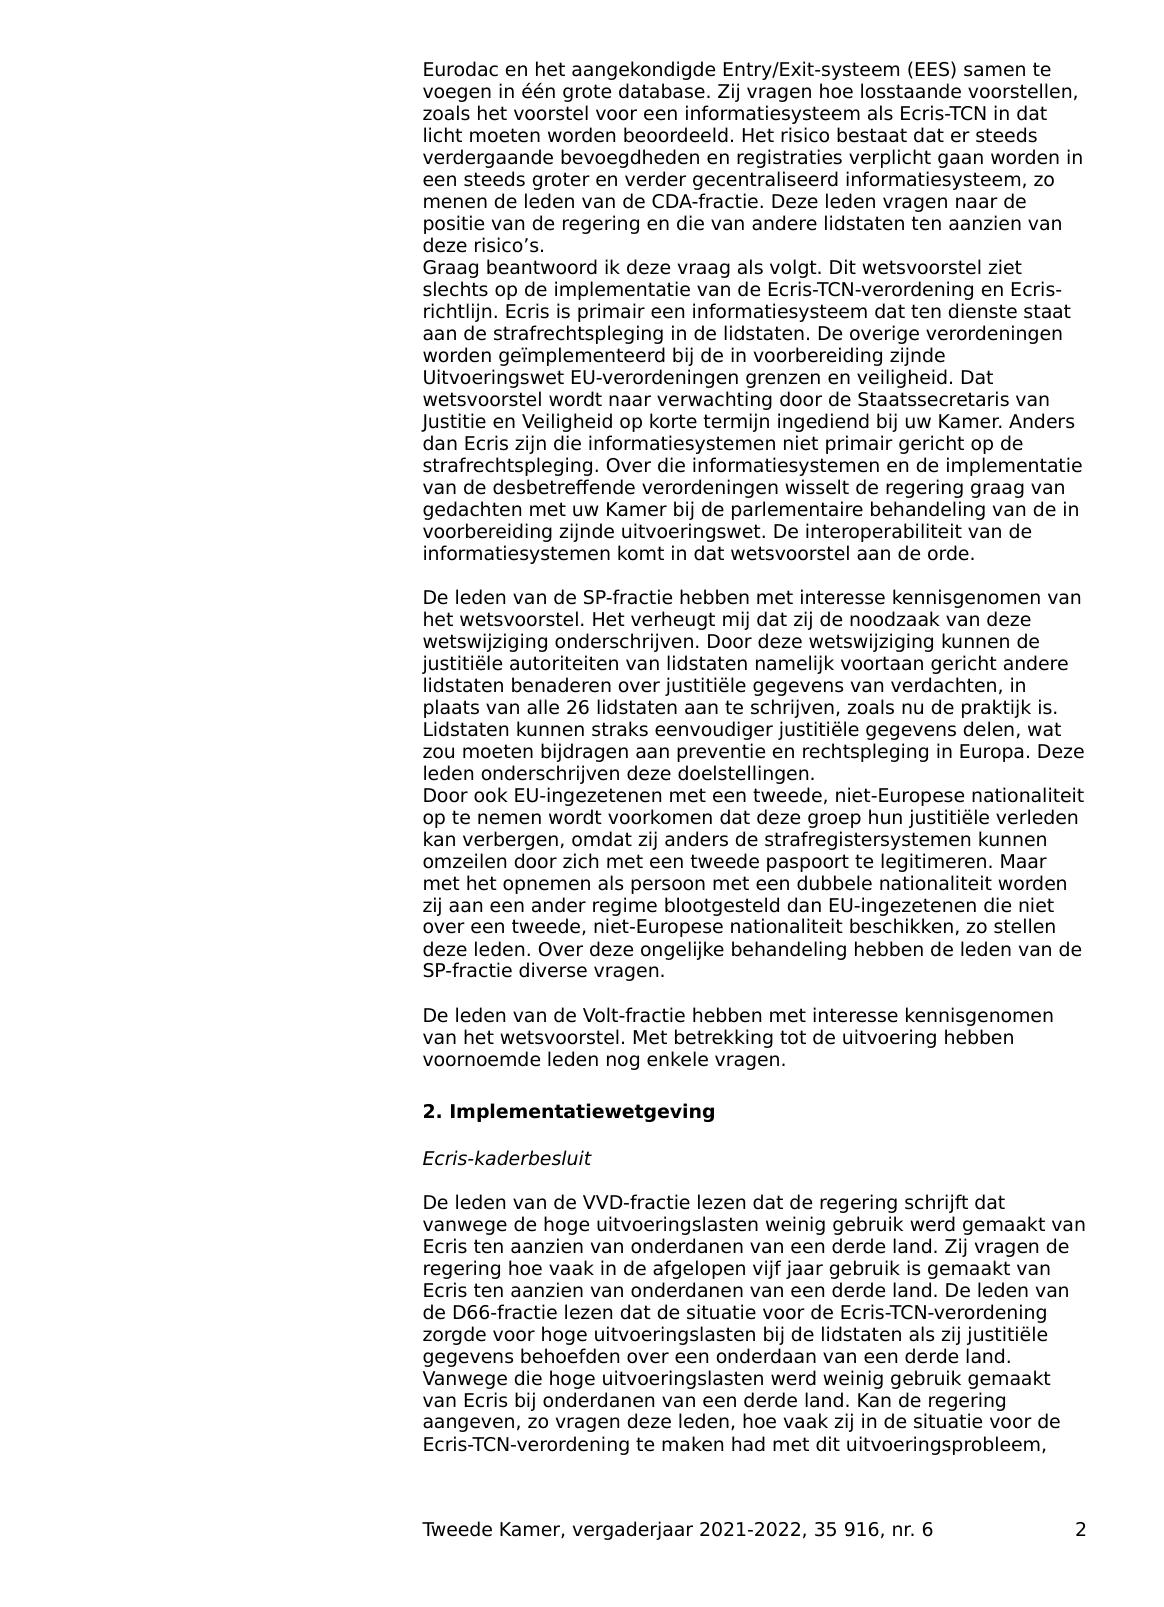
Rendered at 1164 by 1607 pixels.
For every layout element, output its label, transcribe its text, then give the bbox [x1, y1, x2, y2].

subtitle Ecris-kaderbesluit [422, 1147, 1087, 1169]
text De leden van de Volt-fractie hebben met interesse kennisgenomen van het wetsvoorstel. Met betrekking tot de uitvoering hebben voornoemde leden nog enkele vragen. [422, 1004, 1087, 1071]
subtitle 2. Implementatiewetgeving [422, 1101, 1087, 1122]
text Eurodac en het aangekondigde Entry/Exit-systeem (EES) samen te voegen in één grote database. Zij vragen hoe losstaande voorstellen, zoals het voorstel voor een informatiesysteem als Ecris-TCN in dat licht moeten worden beoordeeld. Het risico bestaat dat er steeds verdergaande bevoegdheden en registraties verplicht gaan worden in een steeds groter en verder gecentraliseerd informatiesysteem, zo menen de leden van de CDA-fractie. Deze leden vragen naar de positie van de regering en die van andere lidstaten ten aanzien van deze risico’s. [422, 59, 1087, 257]
text Door ook EU-ingezetenen met een tweede, niet-Europese nationaliteit op te nemen wordt voorkomen dat deze groep hun justitiële verleden kan verbergen, omdat zij anders de strafregistersystemen kunnen omzeilen door zich met een tweede paspoort te legitimeren. Maar met het opnemen als persoon met een dubbele nationaliteit worden zij aan een ander regime blootgesteld dan EU-ingezetenen die niet over een tweede, niet-Europese nationaliteit beschikken, zo stellen deze leden. Over deze ongelijke behandeling hebben de leden van de SP-fractie diverse vragen. [422, 784, 1087, 982]
text Graag beantwoord ik deze vraag als volgt. Dit wetsvoorstel ziet slechts op de implementatie van de Ecris-TCN-verordening en Ecris-richtlijn. Ecris is primair een informatiesysteem dat ten dienste staat aan de strafrechtspleging in de lidstaten. De overige verordeningen worden geïmplementeerd bij de in voorbereiding zijnde Uitvoeringswet EU-verordeningen grenzen en veiligheid. Dat wetsvoorstel wordt naar verwachting door de Staatssecretaris van Justitie en Veiligheid op korte termijn ingediend bij uw Kamer. Anders dan Ecris zijn die informatiesystemen niet primair gericht op de strafrechtspleging. Over die informatiesystemen en de implementatie van de desbetreffende verordeningen wisselt de regering graag van gedachten met uw Kamer bij de parlementaire behandeling van de in voorbereiding zijnde uitvoeringswet. De interoperabiliteit van de informatiesystemen komt in dat wetsvoorstel aan de orde. [422, 257, 1087, 564]
text De leden van de VVD-fractie lezen dat de regering schrijft dat vanwege de hoge uitvoeringslasten weinig gebruik werd gemaakt van Ecris ten aanzien van onderdanen van een derde land. Zij vragen de regering hoe vaak in de afgelopen vijf jaar gebruik is gemaakt van Ecris ten aanzien van onderdanen van een derde land. De leden van de D66-fractie lezen dat de situatie voor de Ecris-TCN-verordening zorgde voor hoge uitvoeringslasten bij de lidstaten als zij justitiële gegevens behoefden over een onderdaan van een derde land. Vanwege die hoge uitvoeringslasten werd weinig gebruik gemaakt van Ecris bij onderdanen van een derde land. Kan de regering aangeven, zo vragen deze leden, hoe vaak zij in de situatie voor de Ecris-TCN-verordening te maken had met dit uitvoeringsprobleem, [422, 1192, 1087, 1455]
text De leden van de SP-fractie hebben met interesse kennisgenomen van het wetsvoorstel. Het verheugt mij dat zij de noodzaak van deze wetswijziging onderschrijven. Door deze wetswijziging kunnen de justitiële autoriteiten van lidstaten namelijk voortaan gericht andere lidstaten benaderen over justitiële gegevens van verdachten, in plaats van alle 26 lidstaten aan te schrijven, zoals nu de praktijk is. Lidstaten kunnen straks eenvoudiger justitiële gegevens delen, wat zou moeten bijdragen aan preventie en rechtspleging in Europa. Deze leden onderschrijven deze doelstellingen. [422, 587, 1087, 784]
